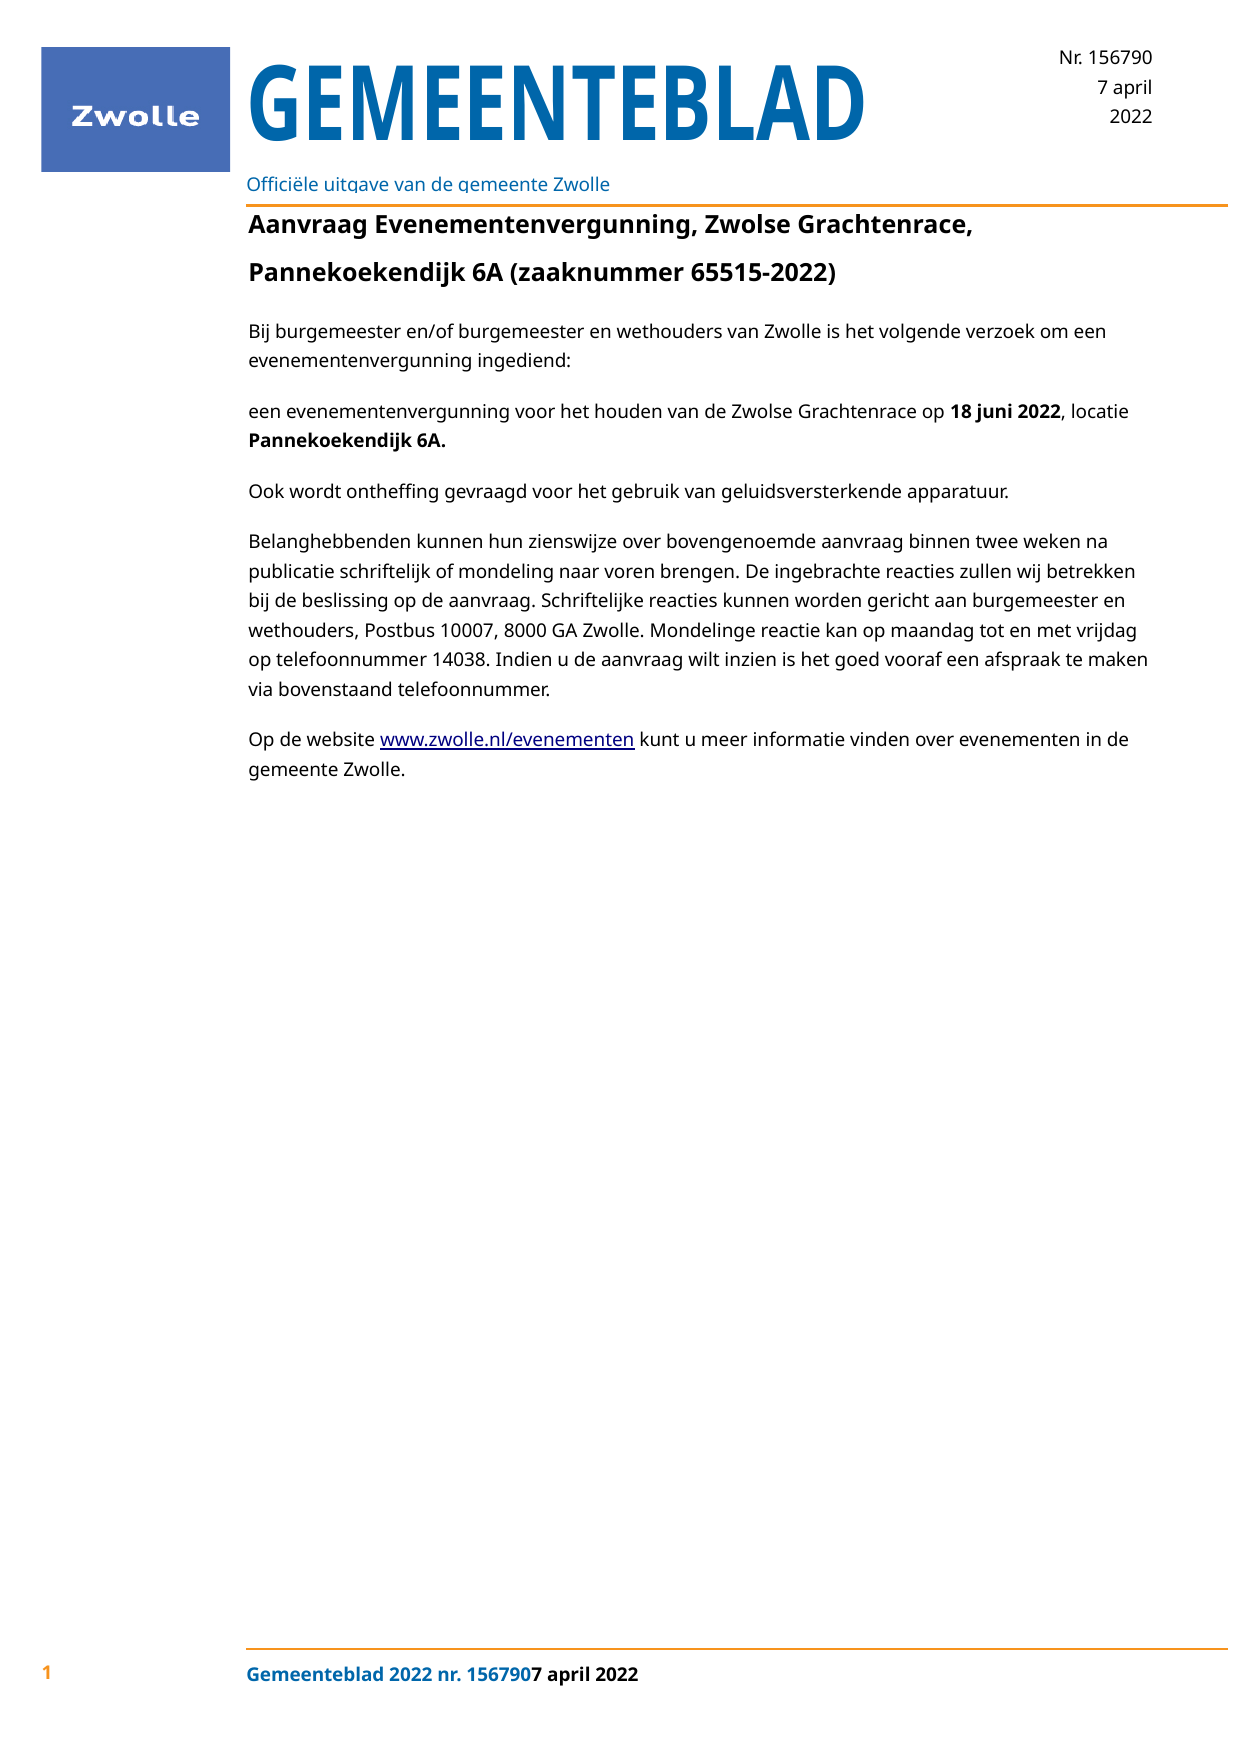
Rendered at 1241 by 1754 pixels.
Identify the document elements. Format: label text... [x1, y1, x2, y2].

text Bij burgemeester en/of burgemeester en wethouders van Zwolle is het volgende verzoek om een evenementenvergunning ingediend: [248, 318, 1152, 373]
text Ook wordt ontheffing gevraagd voor het gebruik van geluidsversterkende apparatuur. [248, 478, 1152, 504]
picture [41, 47, 231, 172]
text Aanvraag Evenementenvergunning, Zwolse Grachtenrace, Pannekoekendijk 6A (zaaknummer 65515-2022) [248, 207, 1152, 288]
text Belanghebbenden kunnen hun zienswijze over bovengenoemde aanvraag binnen twee weken na publicatie schriftelijk of mondeling naar voren brengen. De ingebrachte reacties zullen wij betrekken bij de beslissing op de aanvraag. Schriftelijke reacties kunnen worden gericht aan burgemeester en wethouders, Postbus 10007, 8000 GA Zwolle. Mondelinge reactie kan op maandag tot en met vrijdag op telefoonnummer 14038. Indien u de aanvraag wilt inzien is het goed vooraf een afspraak te maken via bovenstaand telefoonnummer. [248, 528, 1152, 702]
text een evenementenvergunning voor het houden van de Zwolse Grachtenrace op 18 juni 2022, locatie Pannekoekendijk 6A. [248, 398, 1152, 453]
text Op de website www.zwolle.nl/evenementen kunt u meer informatie vinden over evenementen in de gemeente Zwolle. [248, 727, 1152, 782]
